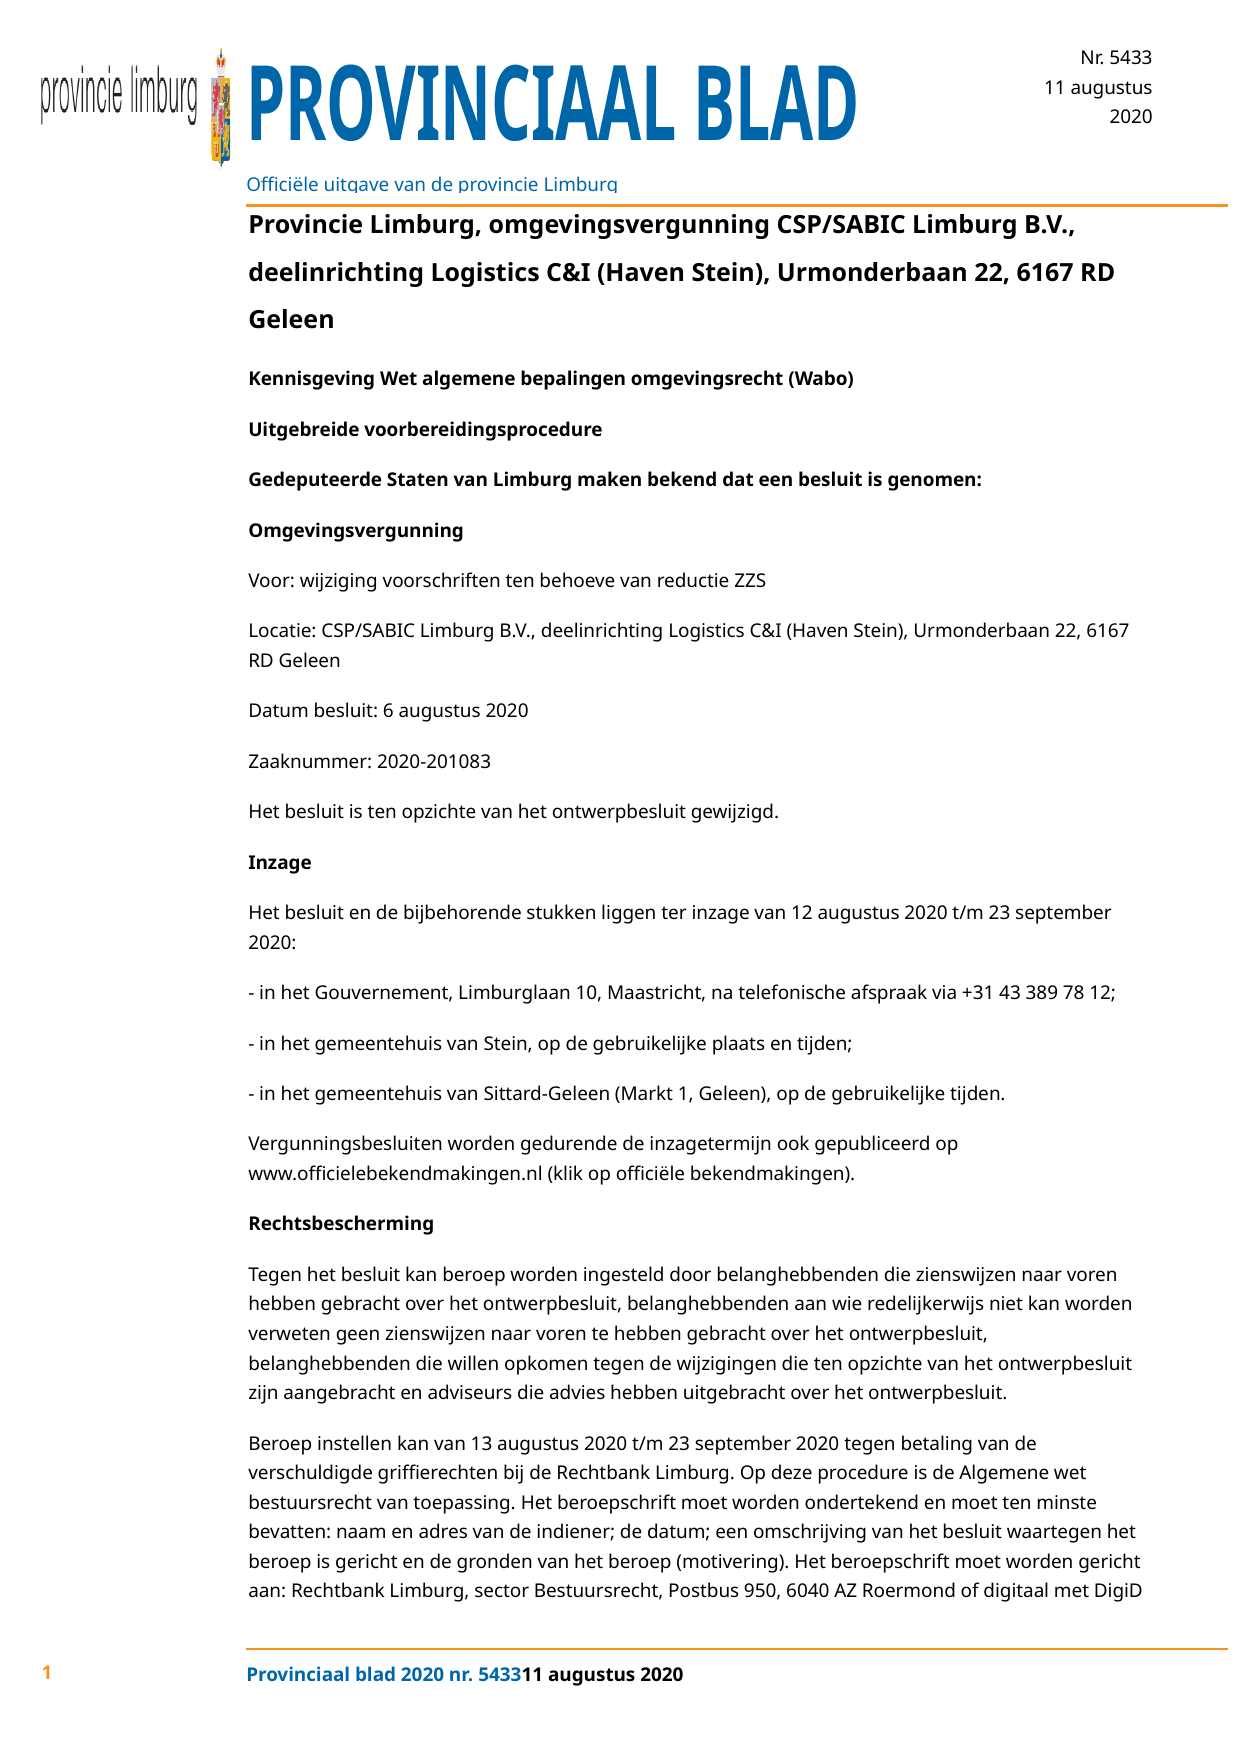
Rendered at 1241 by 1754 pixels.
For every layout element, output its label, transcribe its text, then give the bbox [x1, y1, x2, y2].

text - in het Gouvernement, Limburglaan 10, Maastricht, na telefonische afspraak via +31 43 389 78 12; [248, 979, 1152, 1005]
text Datum besluit: 6 augustus 2020 [248, 698, 1152, 723]
text Gedeputeerde Staten van Limburg maken bekend dat een besluit is genomen: [248, 466, 1152, 492]
text Rechtsbescherming [248, 1211, 1152, 1236]
text Vergunningsbesluiten worden gedurende de inzagetermijn ook gepubliceerd op www.officielebekendmakingen.nl (klik op officiële bekendmakingen). [248, 1131, 1152, 1186]
text - in het gemeentehuis van Sittard-Geleen (Markt 1, Geleen), op de gebruikelijke tijden. [248, 1080, 1152, 1106]
text Locatie: CSP/SABIC Limburg B.V., deelinrichting Logistics C&I (Haven Stein), Urmonderbaan 22, 6167 RD Geleen [248, 618, 1152, 673]
text Het besluit en de bijbehorende stukken liggen ter inzage van 12 augustus 2020 t/m 23 september 2020: [248, 899, 1152, 954]
text Voor: wijziging voorschriften ten behoeve van reductie ZZS [248, 567, 1152, 593]
picture [41, 47, 231, 172]
text Uitgebreide voorbereidingsprocedure [248, 416, 1152, 442]
text Het besluit is ten opzichte van het ontwerpbesluit gewijzigd. [248, 798, 1152, 824]
text Kennisgeving Wet algemene bepalingen omgevingsrecht (Wabo) [248, 366, 1152, 391]
text Beroep instellen kan van 13 augustus 2020 t/m 23 september 2020 tegen betaling van de verschuldigde griffierechten bij de Rechtbank Limburg. Op deze procedure is de Algemene wet bestuursrecht van toepassing. Het beroepschrift moet worden ondertekend en moet ten minste bevatten: naam en adres van de indiener; de datum; een omschrijving van het besluit waartegen het beroep is gericht en de gronden van het beroep (motivering). Het beroepschrift moet worden gericht aan: Rechtbank Limburg, sector Bestuursrecht, Postbus 950, 6040 AZ Roermond of digitaal met DigiD [248, 1430, 1152, 1603]
text Omgevingsvergunning [248, 517, 1152, 542]
text Inzage [248, 849, 1152, 874]
text Provincie Limburg, omgevingsvergunning CSP/SABIC Limburg B.V., deelinrichting Logistics C&I (Haven Stein), Urmonderbaan 22, 6167 RD Geleen [248, 207, 1152, 336]
text Zaaknummer: 2020-201083 [248, 748, 1152, 774]
text Tegen het besluit kan beroep worden ingesteld door belanghebbenden die zienswijzen naar voren hebben gebracht over het ontwerpbesluit, belanghebbenden aan wie redelijkerwijs niet kan worden verweten geen zienswijzen naar voren te hebben gebracht over het ontwerpbesluit, belanghebbenden die willen opkomen tegen de wijzigingen die ten opzichte van het ontwerpbesluit zijn aangebracht en adviseurs die advies hebben uitgebracht over het ontwerpbesluit. [248, 1261, 1152, 1405]
text - in het gemeentehuis van Stein, op de gebruikelijke plaats en tijden; [248, 1030, 1152, 1055]
